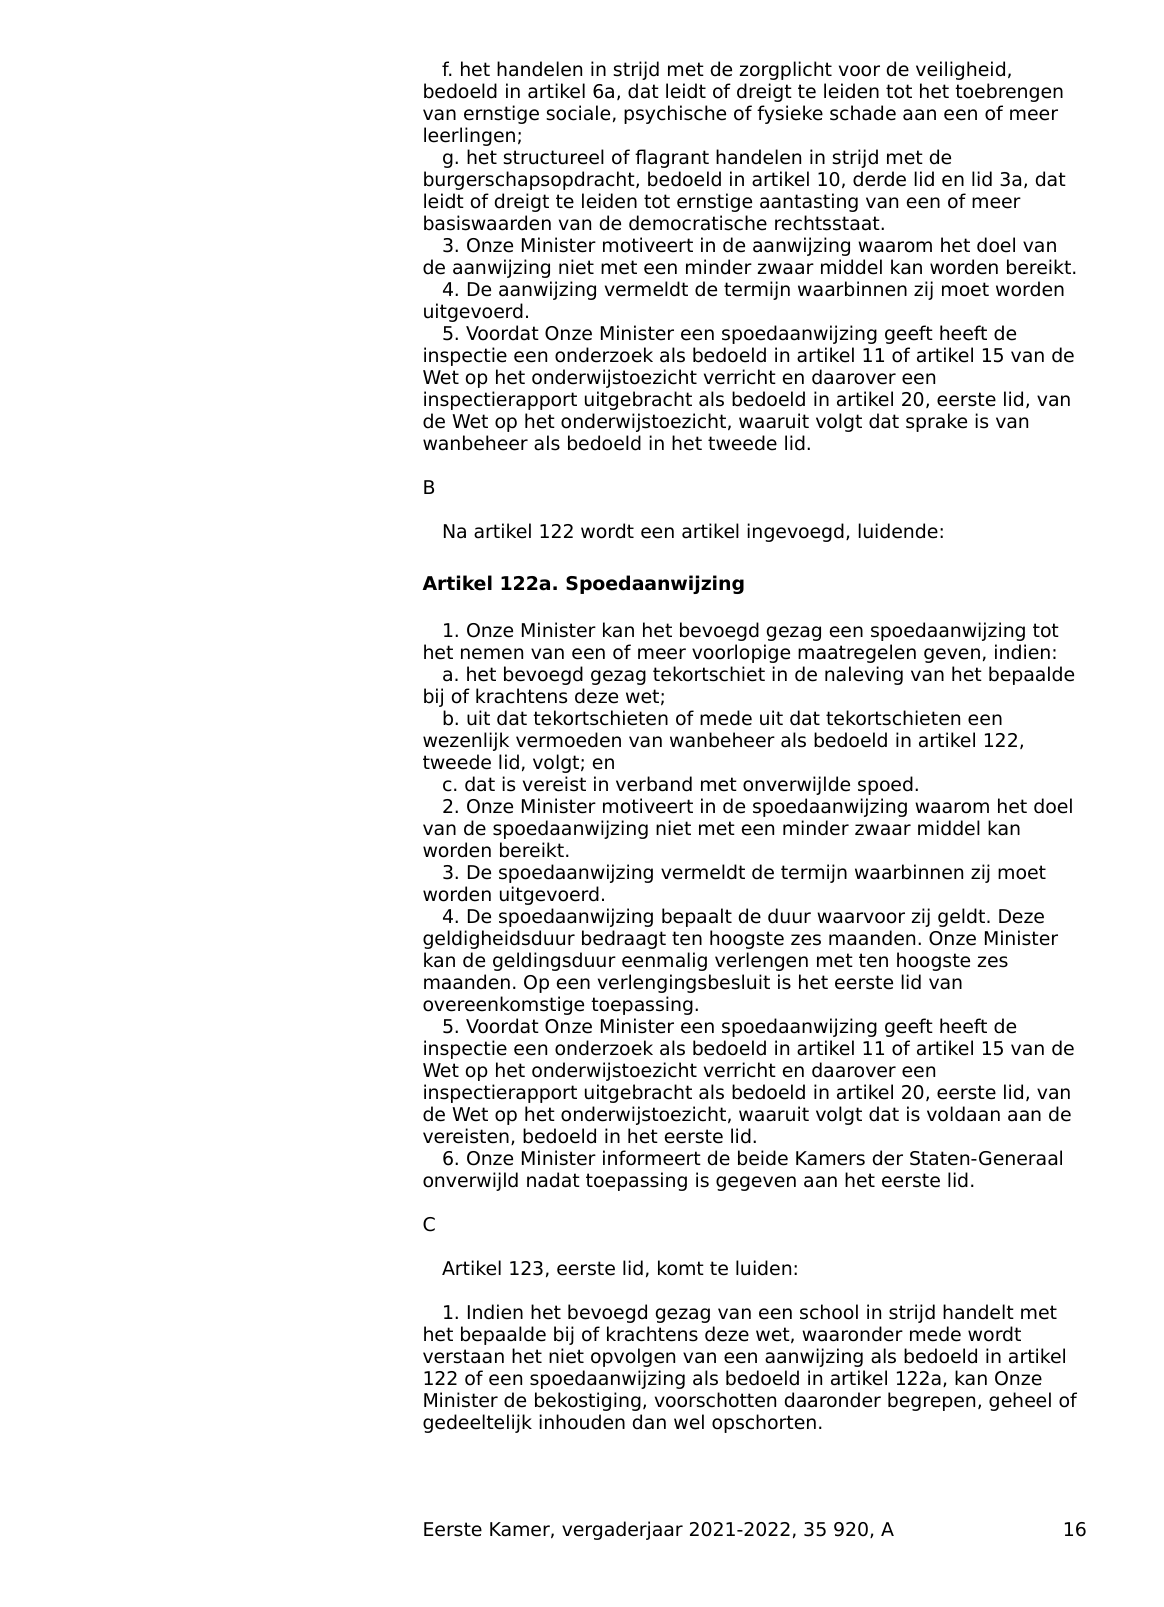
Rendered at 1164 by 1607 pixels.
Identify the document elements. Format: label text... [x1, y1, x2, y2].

text 4. De aanwijzing vermeldt de termijn waarbinnen zij moet worden uitgevoerd. [422, 279, 1087, 323]
text Artikel 123, eerste lid, komt te luiden: [422, 1258, 1087, 1280]
text 3. Onze Minister motiveert in de aanwijzing waarom het doel van de aanwijzing niet met een minder zwaar middel kan worden bereikt. [422, 235, 1087, 279]
text 4. De spoedaanwijzing bepaalt de duur waarvoor zij geldt. Deze geldigheidsduur bedraagt ten hoogste zes maanden. Onze Minister kan de geldingsduur eenmalig verlengen met ten hoogste zes maanden. Op een verlengingsbesluit is het eerste lid van overeenkomstige toepassing. [422, 906, 1087, 1016]
subtitle Artikel 122a. Spoedaanwijzing [422, 573, 1087, 595]
text Na artikel 122 wordt een artikel ingevoegd, luidende: [422, 521, 1087, 543]
text b. uit dat tekortschieten of mede uit dat tekortschieten een wezenlijk vermoeden van wanbeheer als bedoeld in artikel 122, tweede lid, volgt; en [422, 708, 1087, 774]
text 1. Onze Minister kan het bevoegd gezag een spoedaanwijzing tot het nemen van een of meer voorlopige maatregelen geven, indien: [422, 620, 1087, 664]
text g. het structureel of flagrant handelen in strijd met de burgerschapsopdracht, bedoeld in artikel 10, derde lid en lid 3a, dat leidt of dreigt te leiden tot ernstige aantasting van een of meer basiswaarden van de democratische rechtsstaat. [422, 147, 1087, 235]
text C [422, 1214, 1087, 1236]
text c. dat is vereist in verband met onverwijlde spoed. [422, 774, 1087, 796]
text 5. Voordat Onze Minister een spoedaanwijzing geeft heeft de inspectie een onderzoek als bedoeld in artikel 11 of artikel 15 van de Wet op het onderwijstoezicht verricht en daarover een inspectierapport uitgebracht als bedoeld in artikel 20, eerste lid, van de Wet op het onderwijstoezicht, waaruit volgt dat is voldaan aan de vereisten, bedoeld in het eerste lid. [422, 1016, 1087, 1147]
text 5. Voordat Onze Minister een spoedaanwijzing geeft heeft de inspectie een onderzoek als bedoeld in artikel 11 of artikel 15 van de Wet op het onderwijstoezicht verricht en daarover een inspectierapport uitgebracht als bedoeld in artikel 20, eerste lid, van de Wet op het onderwijstoezicht, waaruit volgt dat sprake is van wanbeheer als bedoeld in het tweede lid. [422, 323, 1087, 455]
text 1. Indien het bevoegd gezag van een school in strijd handelt met het bepaalde bij of krachtens deze wet, waaronder mede wordt verstaan het niet opvolgen van een aanwijzing als bedoeld in artikel 122 of een spoedaanwijzing als bedoeld in artikel 122a, kan Onze Minister de bekostiging, voorschotten daaronder begrepen, geheel of gedeeltelijk inhouden dan wel opschorten. [422, 1302, 1087, 1434]
text 3. De spoedaanwijzing vermeldt de termijn waarbinnen zij moet worden uitgevoerd. [422, 862, 1087, 906]
text 2. Onze Minister motiveert in de spoedaanwijzing waarom het doel van de spoedaanwijzing niet met een minder zwaar middel kan worden bereikt. [422, 796, 1087, 862]
text B [422, 477, 1087, 499]
text f. het handelen in strijd met de zorgplicht voor de veiligheid, bedoeld in artikel 6a, dat leidt of dreigt te leiden tot het toebrengen van ernstige sociale, psychische of fysieke schade aan een of meer leerlingen; [422, 59, 1087, 147]
text 6. Onze Minister informeert de beide Kamers der Staten-Generaal onverwijld nadat toepassing is gegeven aan het eerste lid. [422, 1147, 1087, 1191]
text a. het bevoegd gezag tekortschiet in de naleving van het bepaalde bij of krachtens deze wet; [422, 664, 1087, 708]
